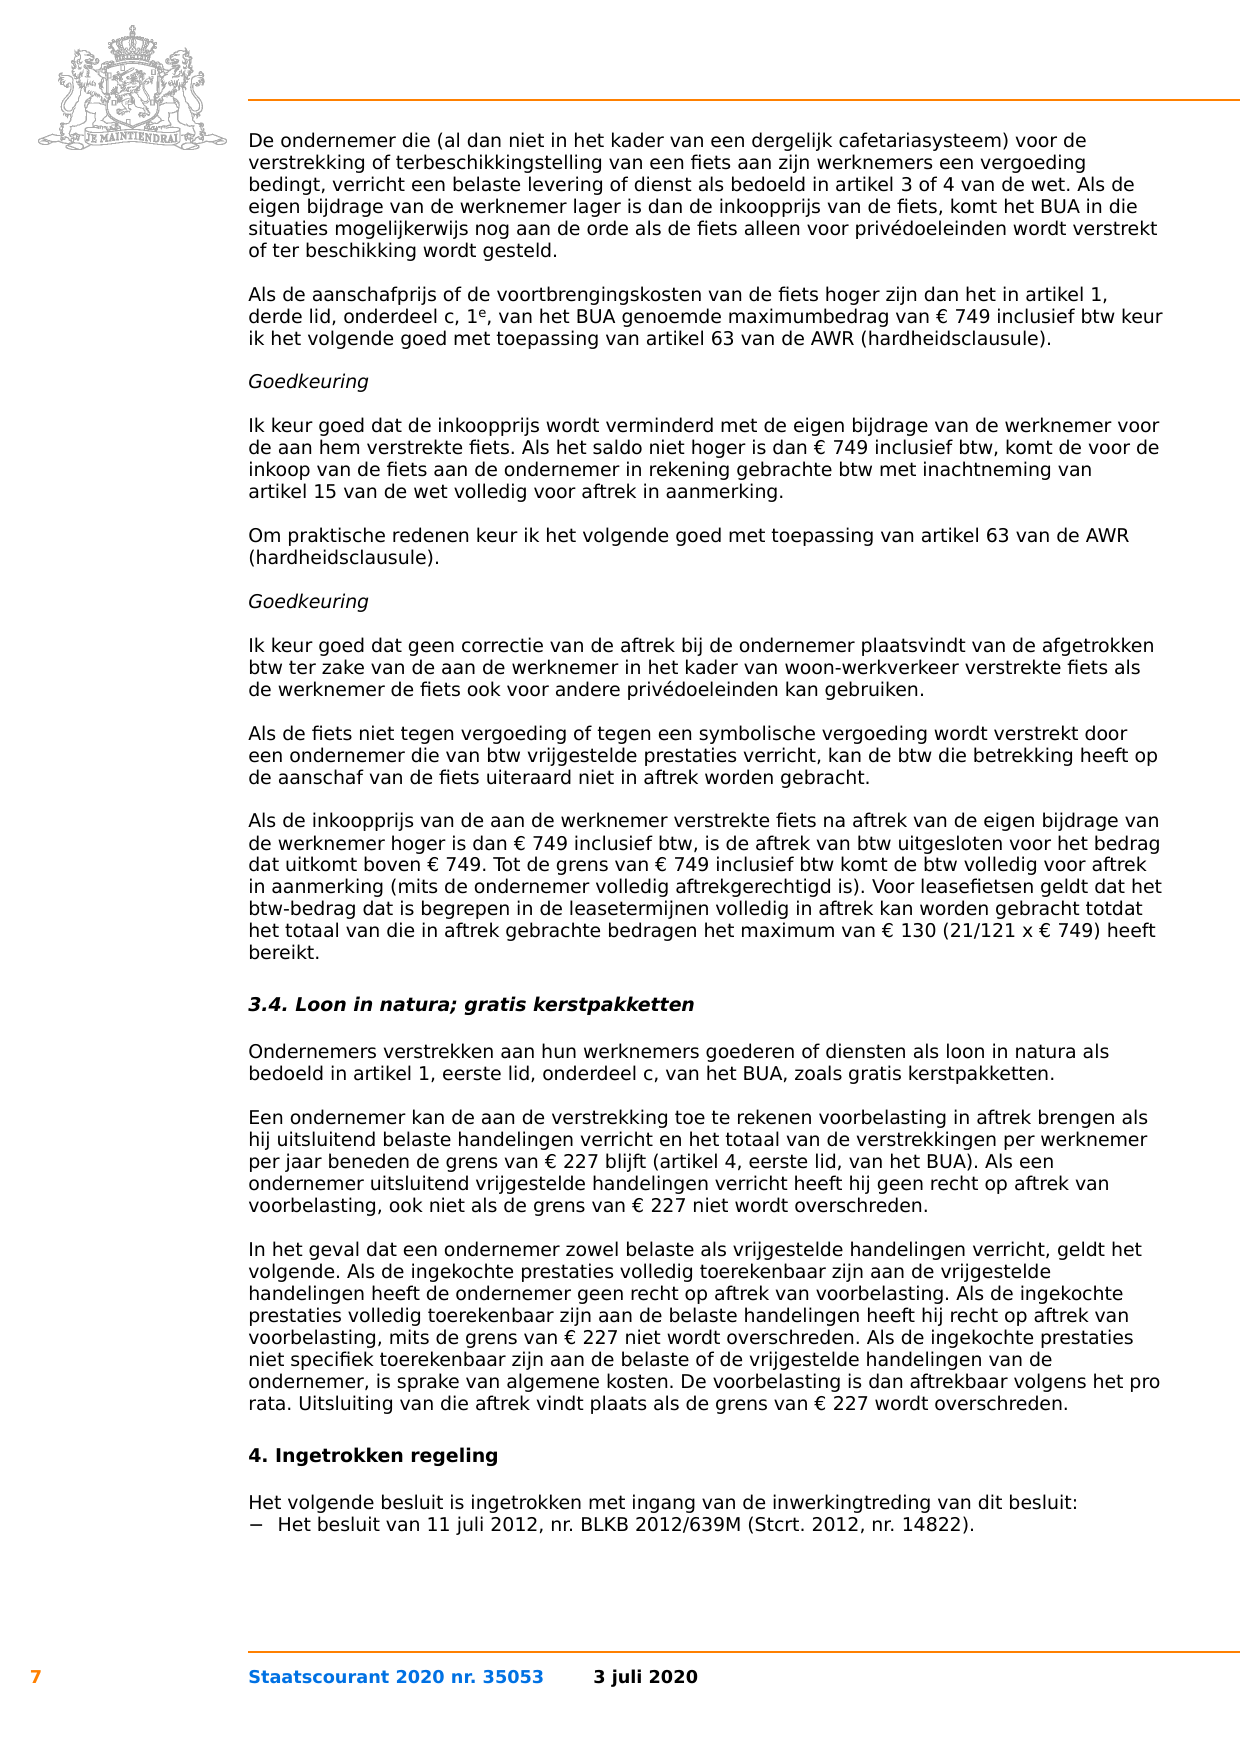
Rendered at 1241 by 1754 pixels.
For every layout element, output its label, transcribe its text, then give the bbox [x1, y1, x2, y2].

text Ik keur goed dat geen correctie van de aftrek bij de ondernemer plaatsvindt van de afgetrokken btw ter zake van de aan de werknemer in het kader van woon-werkverkeer verstrekte fiets als de werknemer de fiets ook voor andere privédoeleinden kan gebruiken. [248, 635, 1163, 701]
text − Het besluit van 11 juli 2012, nr. BLKB 2012/639M (Stcrt. 2012, nr. 14822). [248, 1514, 1163, 1536]
text Als de inkoopprijs van de aan de werknemer verstrekte fiets na aftrek van de eigen bijdrage van de werknemer hoger is dan € 749 inclusief btw, is de aftrek van btw uitgesloten voor het bedrag dat uitkomt boven € 749. Tot de grens van € 749 inclusief btw komt de btw volledig voor aftrek in aanmerking (mits de ondernemer volledig aftrekgerechtigd is). Voor leasefietsen geldt dat het btw-bedrag dat is begrepen in de leasetermijnen volledig in aftrek kan worden gebracht totdat het totaal van die in aftrek gebrachte bedragen het maximum van € 130 (21/121 x € 749) heeft bereikt. [248, 810, 1163, 964]
text Een ondernemer kan de aan de verstrekking toe te rekenen voorbelasting in aftrek brengen als hij uitsluitend belaste handelingen verricht en het totaal van de verstrekkingen per werknemer per jaar beneden de grens van € 227 blijft (artikel 4, eerste lid, van het BUA). Als een ondernemer uitsluitend vrijgestelde handelingen verricht heeft hij geen recht op aftrek van voorbelasting, ook niet als de grens van € 227 niet wordt overschreden. [248, 1107, 1163, 1217]
subtitle Goedkeuring [248, 371, 1163, 393]
text Het volgende besluit is ingetrokken met ingang van de inwerkingtreding van dit besluit: [248, 1492, 1163, 1514]
text Als de aanschafprijs of de voortbrengingskosten van de fiets hoger zijn dan het in artikel 1, derde lid, onderdeel c, 1e, van het BUA genoemde maximumbedrag van € 749 inclusief btw keur ik het volgende goed met toepassing van artikel 63 van de AWR (hardheidsclausule). [248, 284, 1163, 349]
subtitle 3.4. Loon in natura; gratis kerstpakketten [248, 994, 1163, 1016]
text Als de fiets niet tegen vergoeding of tegen een symbolische vergoeding wordt verstrekt door een ondernemer die van btw vrijgestelde prestaties verricht, kan de btw die betrekking heeft op de aanschaf van de fiets uiteraard niet in aftrek worden gebracht. [248, 723, 1163, 788]
text Om praktische redenen keur ik het volgende goed met toepassing van artikel 63 van de AWR (hardheidsclausule). [248, 525, 1163, 569]
subtitle Goedkeuring [248, 591, 1163, 613]
subtitle 4. Ingetrokken regeling [248, 1445, 1163, 1467]
text Ik keur goed dat de inkoopprijs wordt verminderd met de eigen bijdrage van de werknemer voor de aan hem verstrekte fiets. Als het saldo niet hoger is dan € 749 inclusief btw, komt de voor de inkoop van de fiets aan de ondernemer in rekening gebrachte btw met inachtneming van artikel 15 van de wet volledig voor aftrek in aanmerking. [248, 415, 1163, 503]
text In het geval dat een ondernemer zowel belaste als vrijgestelde handelingen verricht, geldt het volgende. Als de ingekochte prestaties volledig toerekenbaar zijn aan de vrijgestelde handelingen heeft de ondernemer geen recht op aftrek van voorbelasting. Als de ingekochte prestaties volledig toerekenbaar zijn aan de belaste handelingen heeft hij recht op aftrek van voorbelasting, mits de grens van € 227 niet wordt overschreden. Als de ingekochte prestaties niet specifiek toerekenbaar zijn aan de belaste of de vrijgestelde handelingen van de ondernemer, is sprake van algemene kosten. De voorbelasting is dan aftrekbaar volgens het pro rata. Uitsluiting van die aftrek vindt plaats als de grens van € 227 wordt overschreden. [248, 1239, 1163, 1415]
text Ondernemers verstrekken aan hun werknemers goederen of diensten als loon in natura als bedoeld in artikel 1, eerste lid, onderdeel c, van het BUA, zoals gratis kerstpakketten. [248, 1041, 1163, 1085]
text De ondernemer die (al dan niet in het kader van een dergelijk cafetariasysteem) voor de verstrekking of terbeschikkingstelling van een fiets aan zijn werknemers een vergoeding bedingt, verricht een belaste levering of dienst als bedoeld in artikel 3 of 4 van de wet. Als de eigen bijdrage van de werknemer lager is dan de inkoopprijs van de fiets, komt het BUA in die situaties mogelijkerwijs nog aan de orde als de fiets alleen voor privédoeleinden wordt verstrekt of ter beschikking wordt gesteld. [248, 130, 1163, 262]
picture [38, 25, 227, 150]
